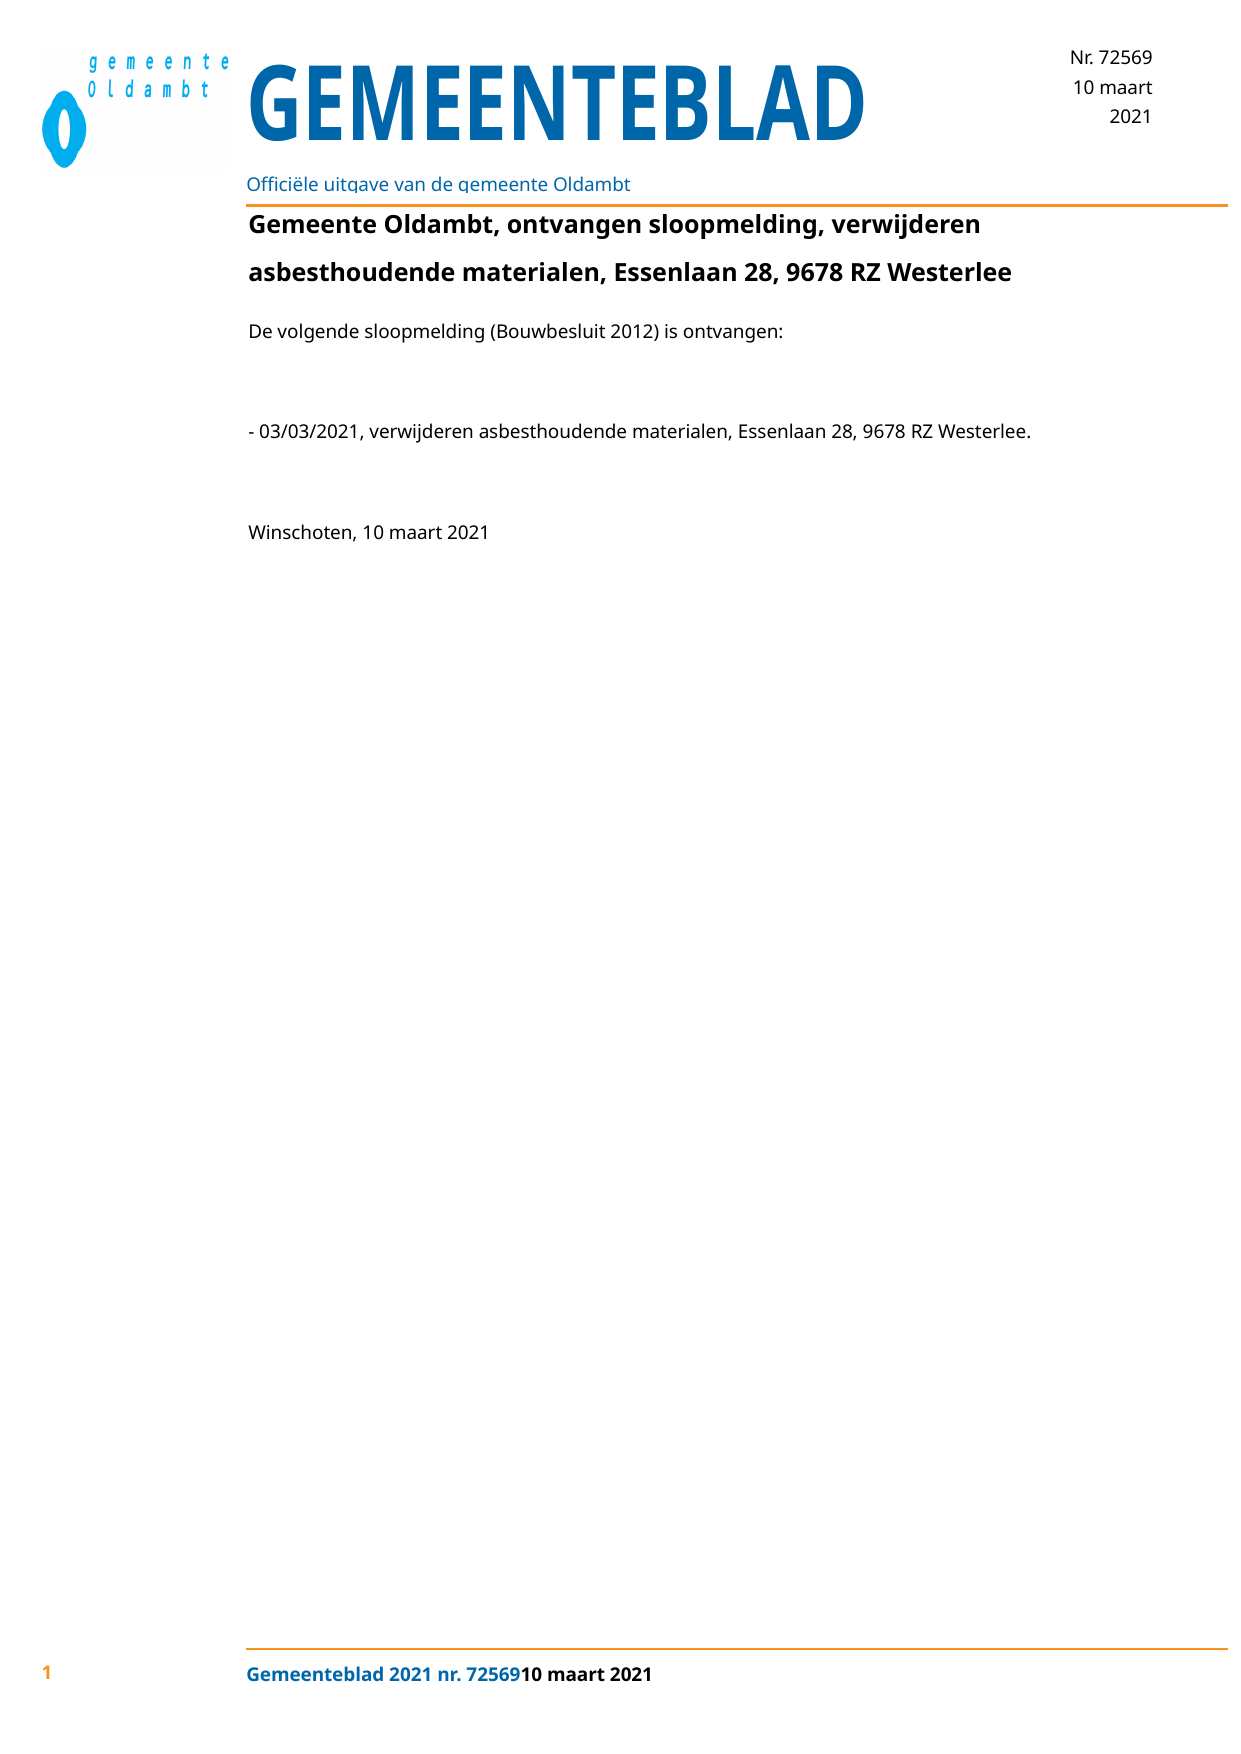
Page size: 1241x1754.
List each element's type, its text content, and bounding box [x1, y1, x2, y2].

picture [41, 47, 231, 172]
text Winschoten, 10 maart 2021 [248, 519, 1152, 545]
text Gemeente Oldambt, ontvangen sloopmelding, verwijderen asbesthoudende materialen, Essenlaan 28, 9678 RZ Westerlee [248, 207, 1152, 288]
text De volgende sloopmelding (Bouwbesluit 2012) is ontvangen: [248, 318, 1152, 344]
text - 03/03/2021, verwijderen asbesthoudende materialen, Essenlaan 28, 9678 RZ Westerlee. [248, 419, 1152, 444]
